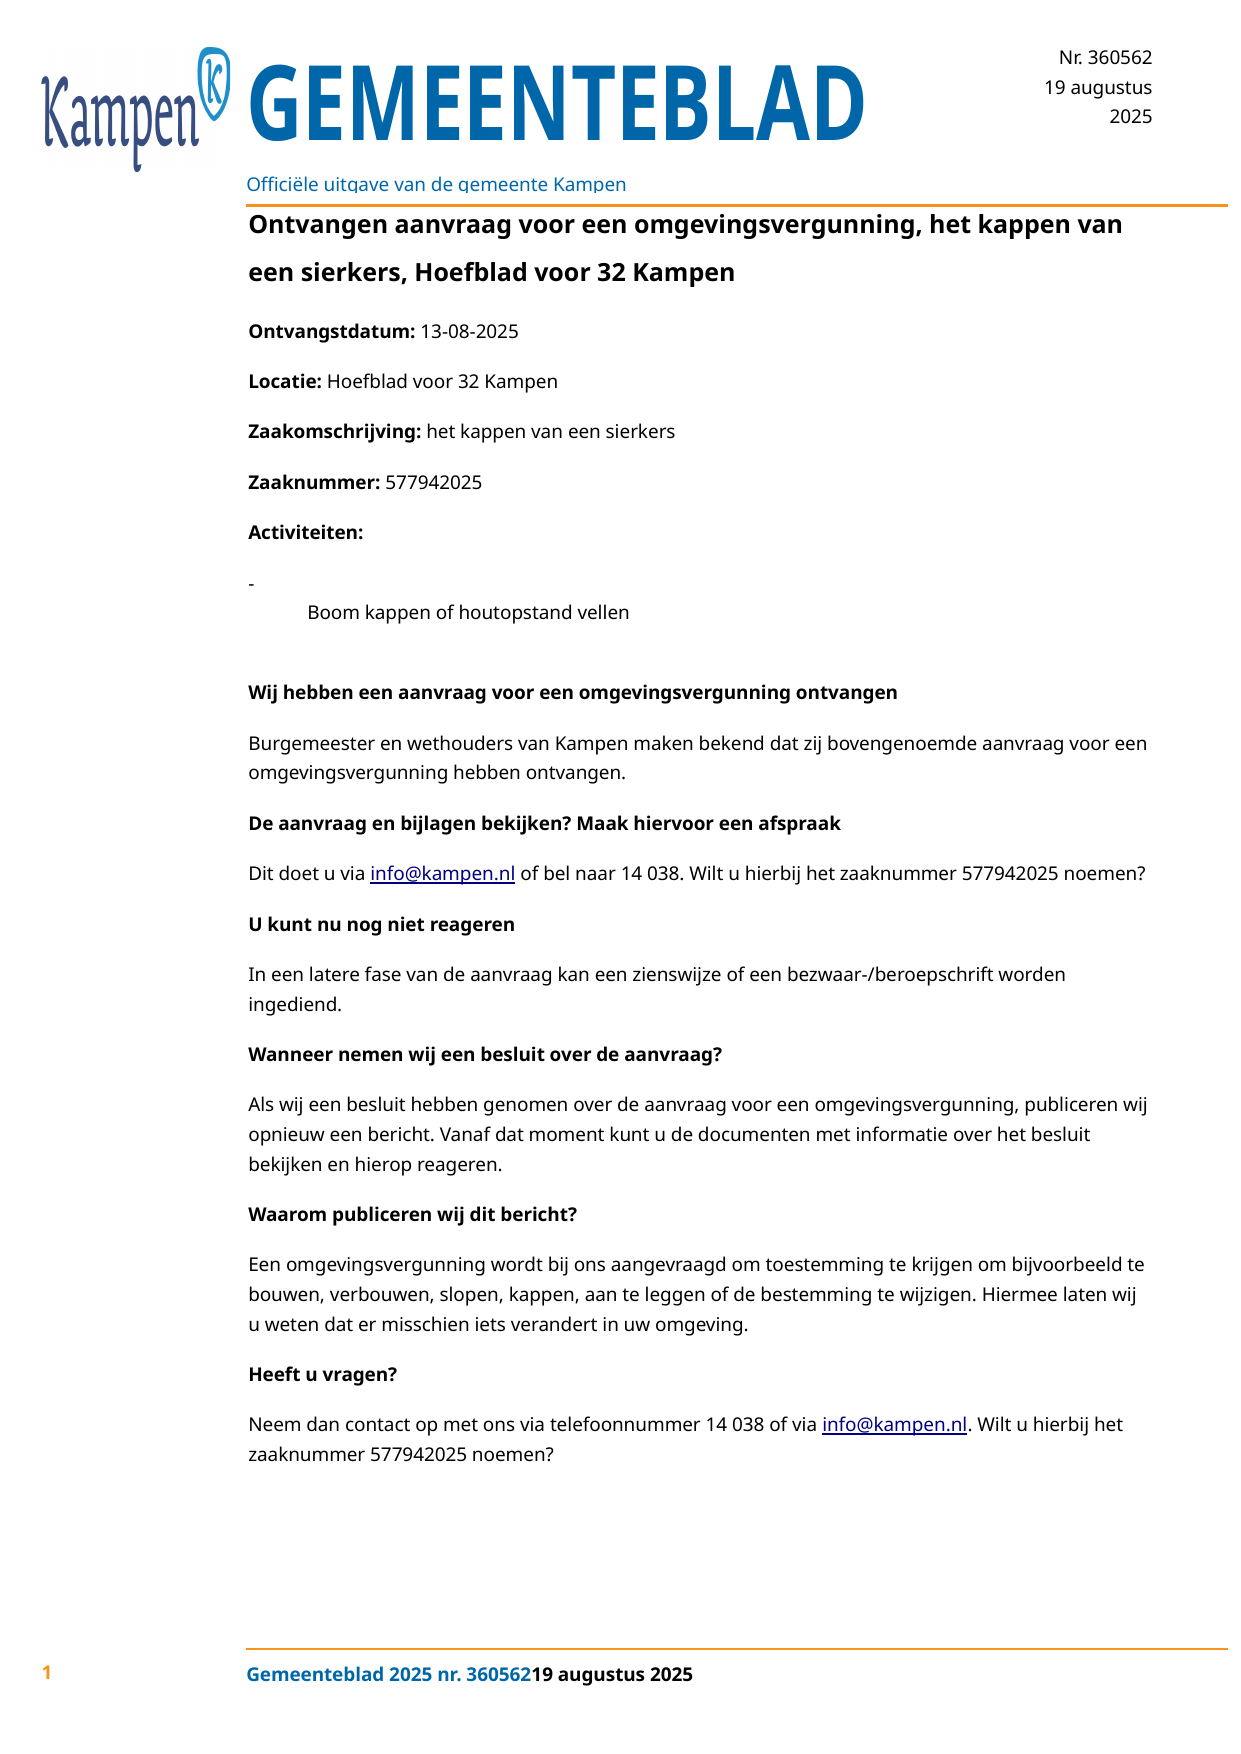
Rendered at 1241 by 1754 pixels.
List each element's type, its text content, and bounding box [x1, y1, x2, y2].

text Heeft u vragen? [248, 1361, 1152, 1387]
picture [41, 47, 231, 172]
list Boom kappen of houtopstand vellen [248, 599, 1152, 625]
text Neem dan contact op met ons via telefoonnummer 14 038 of via info@kampen.nl. Wilt u hierbij het zaaknummer 577942025 noemen? [248, 1412, 1152, 1467]
text Als wij een besluit hebben genomen over de aanvraag voor een omgevingsvergunning, publiceren wij opnieuw een bericht. Vanaf dat moment kunt u de documenten met informatie over het besluit bekijken en hierop reageren. [248, 1092, 1152, 1177]
text Waarom publiceren wij dit bericht? [248, 1201, 1152, 1227]
text Zaakomschrijving: het kappen van een sierkers [248, 419, 1152, 444]
text Locatie: Hoefblad voor 32 Kampen [248, 368, 1152, 394]
text Burgemeester en wethouders van Kampen maken bekend dat zij bovengenoemde aanvraag voor een omgevingsvergunning hebben ontvangen. [248, 730, 1152, 785]
text Wij hebben een aanvraag voor een omgevingsvergunning ontvangen [248, 679, 1152, 705]
text Wanneer nemen wij een besluit over de aanvraag? [248, 1041, 1152, 1067]
text Een omgevingsvergunning wordt bij ons aangevraagd om toestemming te krijgen om bijvoorbeeld te bouwen, verbouwen, slopen, kappen, aan te leggen of de bestemming te wijzigen. Hiermee laten wij u weten dat er misschien iets verandert in uw omgeving. [248, 1252, 1152, 1337]
text Zaaknummer: 577942025 [248, 469, 1152, 495]
text Dit doet u via info@kampen.nl of bel naar 14 038. Wilt u hierbij het zaaknummer 577942025 noemen? [248, 860, 1152, 886]
text U kunt nu nog niet reageren [248, 911, 1152, 937]
text Ontvangstdatum: 13-08-2025 [248, 318, 1152, 344]
text In een latere fase van de aanvraag kan een zienswijze of een bezwaar-/beroepschrift worden ingediend. [248, 961, 1152, 1017]
text Activiteiten: [248, 519, 1152, 545]
text De aanvraag en bijlagen bekijken? Maak hiervoor een afspraak [248, 810, 1152, 836]
text Ontvangen aanvraag voor een omgevingsvergunning, het kappen van een sierkers, Hoefblad voor 32 Kampen [248, 207, 1152, 288]
